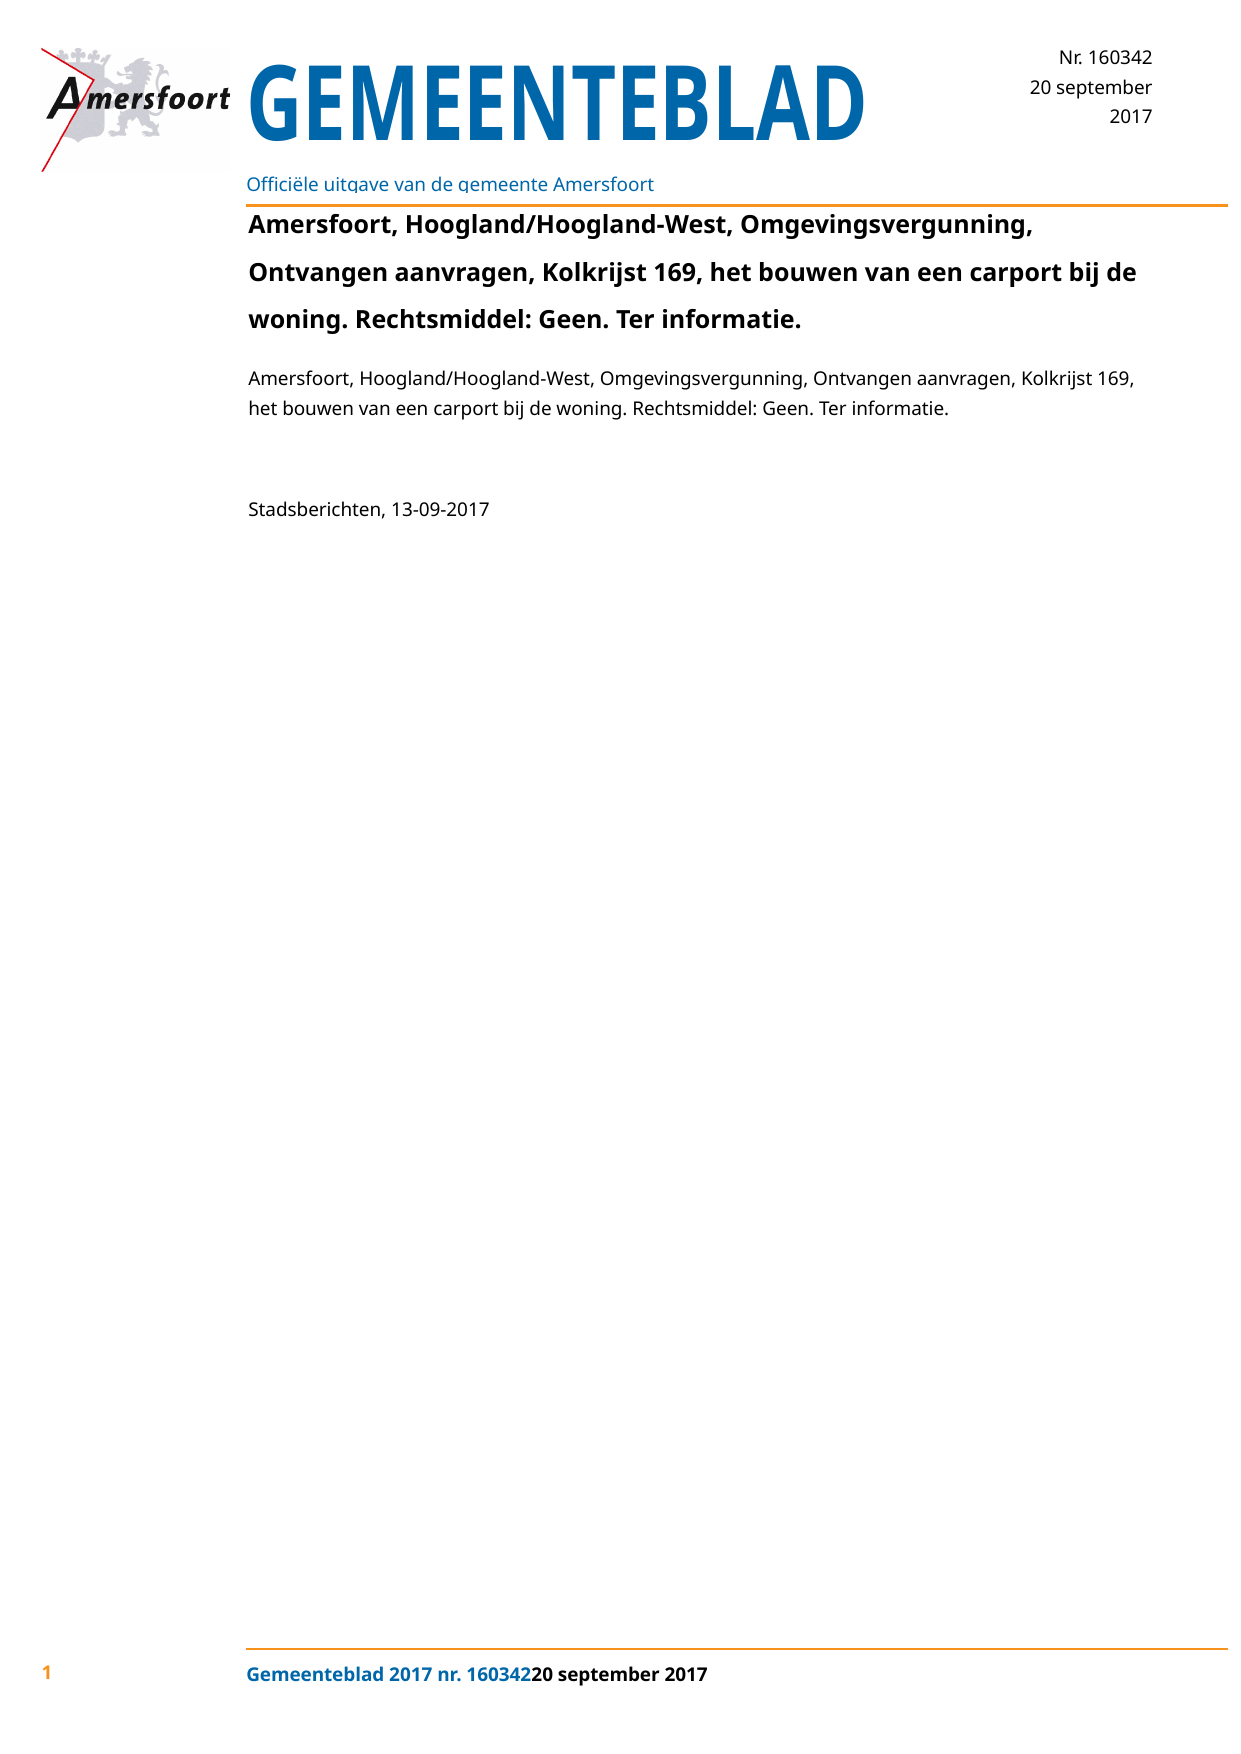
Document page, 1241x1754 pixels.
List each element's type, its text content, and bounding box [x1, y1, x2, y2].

text Stadsberichten, 13-09-2017 [248, 496, 1152, 522]
text Amersfoort, Hoogland/Hoogland-West, Omgevingsvergunning, Ontvangen aanvragen, Kolkrijst 169, het bouwen van een carport bij de woning. Rechtsmiddel: Geen. Ter informatie. [248, 207, 1152, 336]
picture [41, 47, 231, 172]
text Amersfoort, Hoogland/Hoogland-West, Omgevingsvergunning, Ontvangen aanvragen, Kolkrijst 169, het bouwen van een carport bij de woning. Rechtsmiddel: Geen. Ter informatie. [248, 366, 1152, 421]
